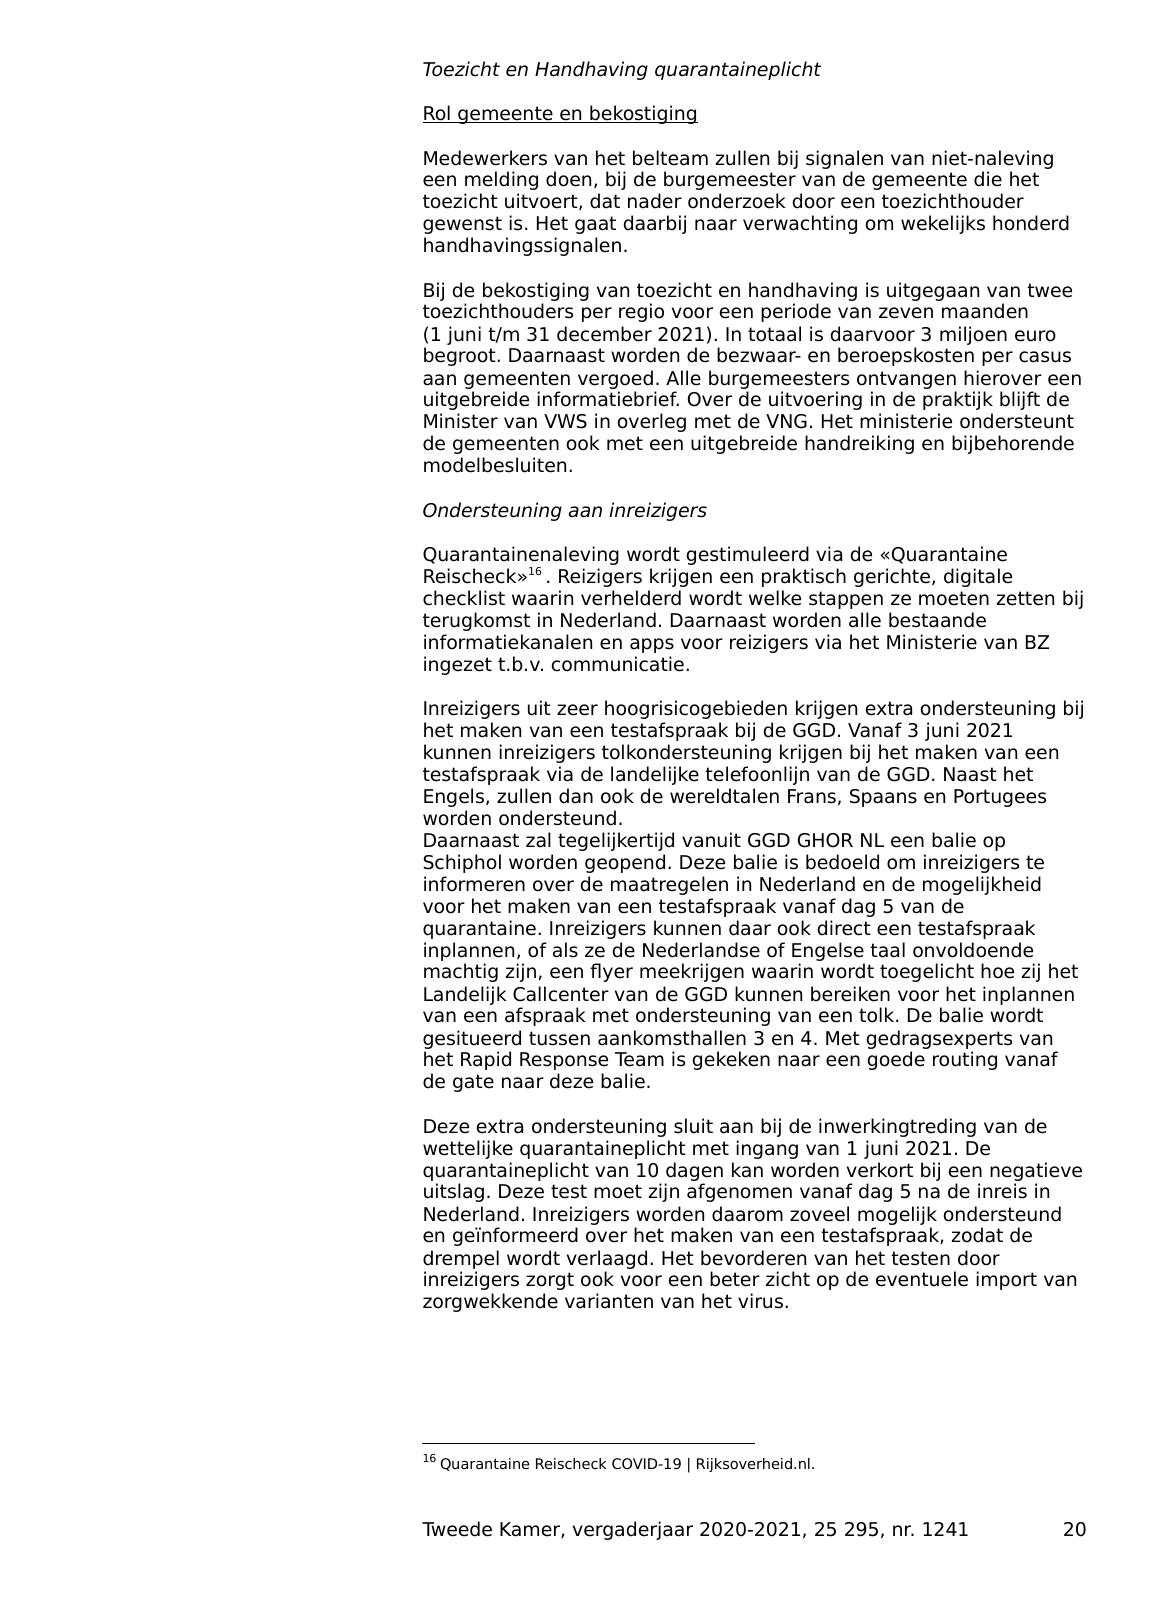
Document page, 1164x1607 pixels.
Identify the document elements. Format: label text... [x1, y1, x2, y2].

text Quarantainenaleving wordt gestimuleerd via de «Quarantaine Reischeck». Reizigers krijgen een praktisch gerichte, digitale checklist waarin verhelderd wordt welke stappen ze moeten zetten bij terugkomst in Nederland. Daarnaast worden alle bestaande informatiekanalen en apps voor reizigers via het Ministerie van BZ ingezet t.b.v. communicatie. [422, 544, 1087, 676]
subtitle Toezicht en Handhaving quarantaineplicht [422, 59, 1087, 81]
subtitle Ondersteuning aan inreizigers [422, 499, 1087, 521]
text Daarnaast zal tegelijkertijd vanuit GGD GHOR NL een balie op Schiphol worden geopend. Deze balie is bedoeld om inreizigers te informeren over de maatregelen in Nederland en de mogelijkheid voor het maken van een testafspraak vanaf dag 5 van de quarantaine. Inreizigers kunnen daar ook direct een testafspraak inplannen, of als ze de Nederlandse of Engelse taal onvoldoende machtig zijn, een flyer meekrijgen waarin wordt toegelicht hoe zij het Landelijk Callcenter van de GGD kunnen bereiken voor het inplannen van een afspraak met ondersteuning van een tolk. De balie wordt gesitueerd tussen aankomsthallen 3 en 4. Met gedragsexperts van het Rapid Response Team is gekeken naar een goede routing vanaf de gate naar deze balie. [422, 829, 1087, 1093]
text Deze extra ondersteuning sluit aan bij de inwerkingtreding van de wettelijke quarantaineplicht met ingang van 1 juni 2021. De quarantaineplicht van 10 dagen kan worden verkort bij een negatieve uitslag. Deze test moet zijn afgenomen vanaf dag 5 na de inreis in Nederland. Inreizigers worden daarom zoveel mogelijk ondersteund en geïnformeerd over het maken van een testafspraak, zodat de drempel wordt verlaagd. Het bevorderen van het testen door inreizigers zorgt ook voor een beter zicht op de eventuele import van zorgwekkende varianten van het virus. [422, 1116, 1087, 1313]
text Inreizigers uit zeer hoogrisicogebieden krijgen extra ondersteuning bij het maken van een testafspraak bij de GGD. Vanaf 3 juni 2021 kunnen inreizigers tolkondersteuning krijgen bij het maken van een testafspraak via de landelijke telefoonlijn van de GGD. Naast het Engels, zullen dan ook de wereldtalen Frans, Spaans en Portugees worden ondersteund. [422, 698, 1087, 829]
text Medewerkers van het belteam zullen bij signalen van niet-naleving een melding doen, bij de burgemeester van de gemeente die het toezicht uitvoert, dat nader onderzoek door een toezichthouder gewenst is. Het gaat daarbij naar verwachting om wekelijks honderd handhavingssignalen. [422, 147, 1087, 257]
text Quarantaine Reischeck COVID-19 | Rijksoverheid.nl. [422, 1452, 1087, 1474]
subtitle Rol gemeente en bekostiging [422, 103, 1087, 125]
text Bij de bekostiging van toezicht en handhaving is uitgegaan van twee toezichthouders per regio voor een periode van zeven maanden (1 juni t/m 31 december 2021). In totaal is daarvoor 3 miljoen euro begroot. Daarnaast worden de bezwaar- en beroepskosten per casus aan gemeenten vergoed. Alle burgemeesters ontvangen hierover een uitgebreide informatiebrief. Over de uitvoering in de praktijk blijft de Minister van VWS in overleg met de VNG. Het ministerie ondersteunt de gemeenten ook met een uitgebreide handreiking en bijbehorende modelbesluiten. [422, 279, 1087, 477]
